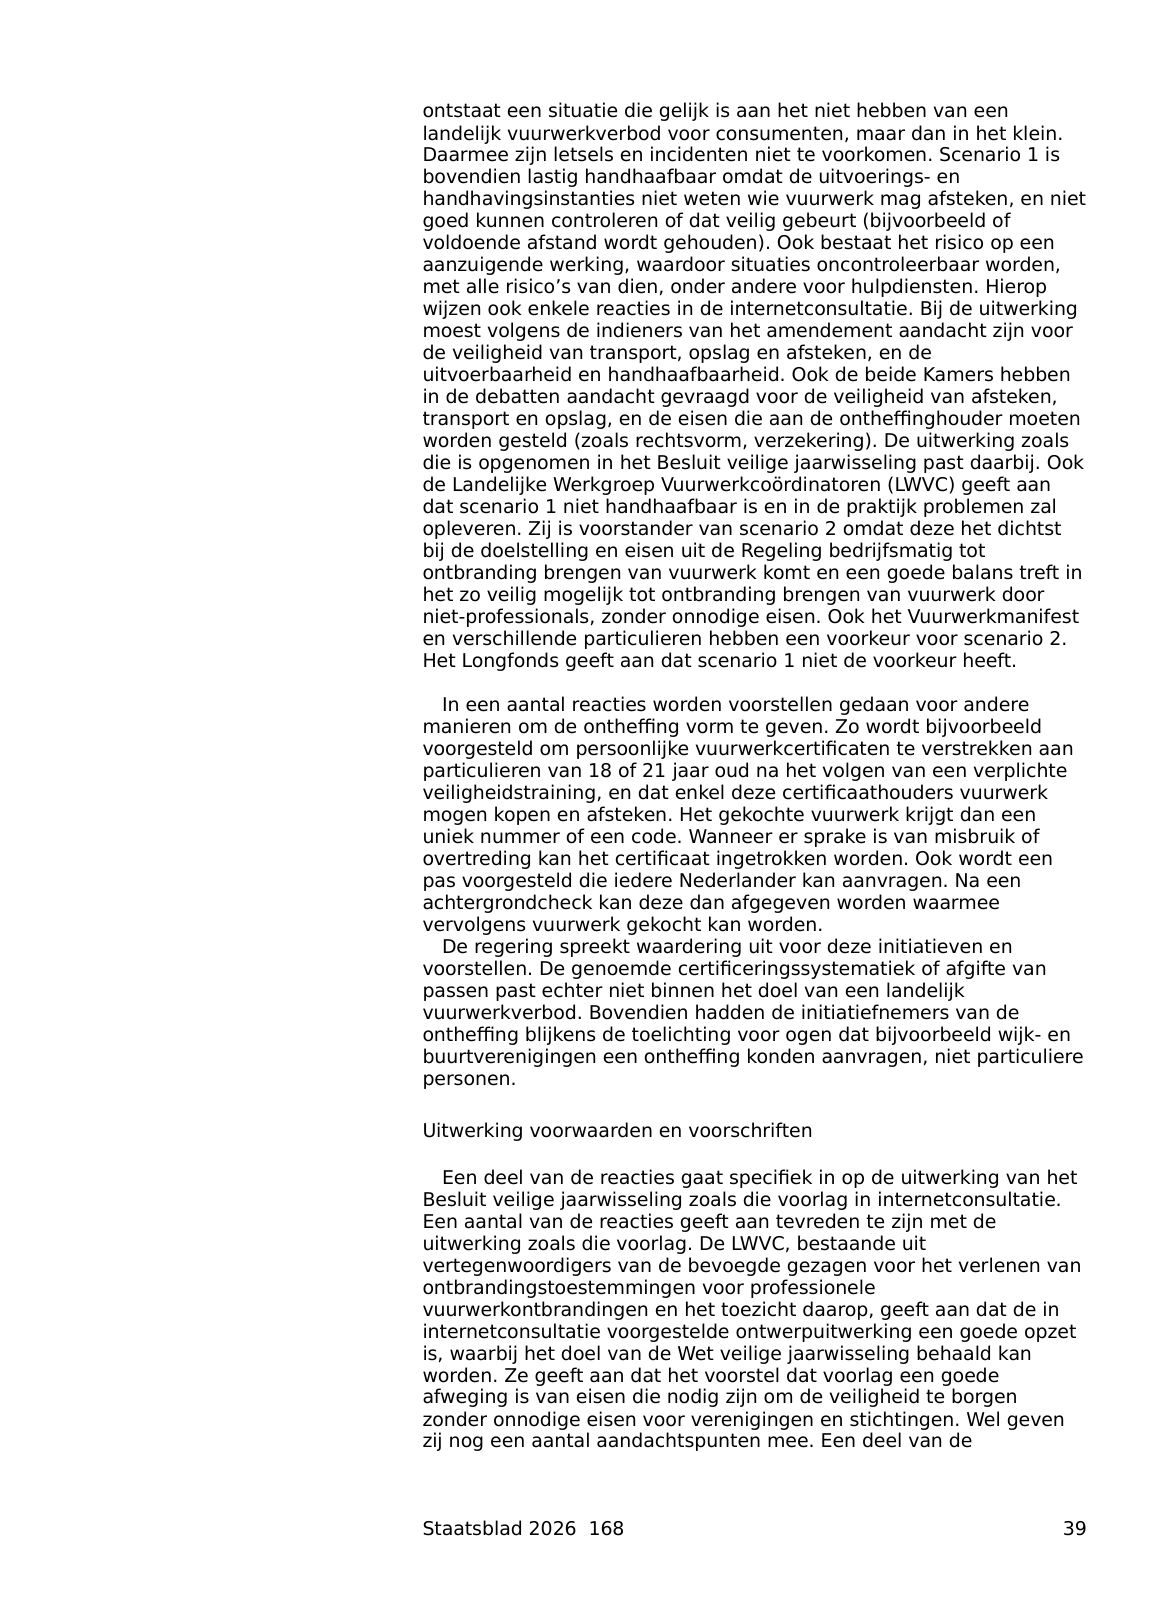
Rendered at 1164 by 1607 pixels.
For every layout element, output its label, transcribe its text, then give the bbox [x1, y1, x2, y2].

text In een aantal reacties worden voorstellen gedaan voor andere manieren om de ontheffing vorm te geven. Zo wordt bijvoorbeeld voorgesteld om persoonlijke vuurwerkcertificaten te verstrekken aan particulieren van 18 of 21 jaar oud na het volgen van een verplichte veiligheidstraining, en dat enkel deze certificaathouders vuurwerk mogen kopen en afsteken. Het gekochte vuurwerk krijgt dan een uniek nummer of een code. Wanneer er sprake is van misbruik of overtreding kan het certificaat ingetrokken worden. Ook wordt een pas voorgesteld die iedere Nederlander kan aanvragen. Na een achtergrondcheck kan deze dan afgegeven worden waarmee vervolgens vuurwerk gekocht kan worden. [422, 694, 1087, 936]
text De regering spreekt waardering uit voor deze initiatieven en voorstellen. De genoemde certificeringssystematiek of afgifte van passen past echter niet binnen het doel van een landelijk vuurwerkverbod. Bovendien hadden de initiatiefnemers van de ontheffing blijkens de toelichting voor ogen dat bijvoorbeeld wijk- en buurtverenigingen een ontheffing konden aanvragen, niet particuliere personen. [422, 936, 1087, 1090]
subtitle Uitwerking voorwaarden en voorschriften [422, 1120, 1087, 1142]
text ontstaat een situatie die gelijk is aan het niet hebben van een landelijk vuurwerkverbod voor consumenten, maar dan in het klein. Daarmee zijn letsels en incidenten niet te voorkomen. Scenario 1 is bovendien lastig handhaafbaar omdat de uitvoerings- en handhavingsinstanties niet weten wie vuurwerk mag afsteken, en niet goed kunnen controleren of dat veilig gebeurt (bijvoorbeeld of voldoende afstand wordt gehouden). Ook bestaat het risico op een aanzuigende werking, waardoor situaties oncontroleerbaar worden, met alle risico’s van dien, onder andere voor hulpdiensten. Hierop wijzen ook enkele reacties in de internetconsultatie. Bij de uitwerking moest volgens de indieners van het amendement aandacht zijn voor de veiligheid van transport, opslag en afsteken, en de uitvoerbaarheid en handhaafbaarheid. Ook de beide Kamers hebben in de debatten aandacht gevraagd voor de veiligheid van afsteken, transport en opslag, en de eisen die aan de ontheffinghouder moeten worden gesteld (zoals rechtsvorm, verzekering). De uitwerking zoals die is opgenomen in het Besluit veilige jaarwisseling past daarbij. Ook de Landelijke Werkgroep Vuurwerkcoördinatoren (LWVC) geeft aan dat scenario 1 niet handhaafbaar is en in de praktijk problemen zal opleveren. Zij is voorstander van scenario 2 omdat deze het dichtst bij de doelstelling en eisen uit de Regeling bedrijfsmatig tot ontbranding brengen van vuurwerk komt en een goede balans treft in het zo veilig mogelijk tot ontbranding brengen van vuurwerk door niet-professionals, zonder onnodige eisen. Ook het Vuurwerkmanifest en verschillende particulieren hebben een voorkeur voor scenario 2. Het Longfonds geeft aan dat scenario 1 niet de voorkeur heeft. [422, 100, 1087, 672]
text Een deel van de reacties gaat specifiek in op de uitwerking van het Besluit veilige jaarwisseling zoals die voorlag in internetconsultatie. Een aantal van de reacties geeft aan tevreden te zijn met de uitwerking zoals die voorlag. De LWVC, bestaande uit vertegenwoordigers van de bevoegde gezagen voor het verlenen van ontbrandingstoestemmingen voor professionele vuurwerkontbrandingen en het toezicht daarop, geeft aan dat de in internetconsultatie voorgestelde ontwerpuitwerking een goede opzet is, waarbij het doel van de Wet veilige jaarwisseling behaald kan worden. Ze geeft aan dat het voorstel dat voorlag een goede afweging is van eisen die nodig zijn om de veiligheid te borgen zonder onnodige eisen voor verenigingen en stichtingen. Wel geven zij nog een aantal aandachtspunten mee. Een deel van de [422, 1167, 1087, 1452]
